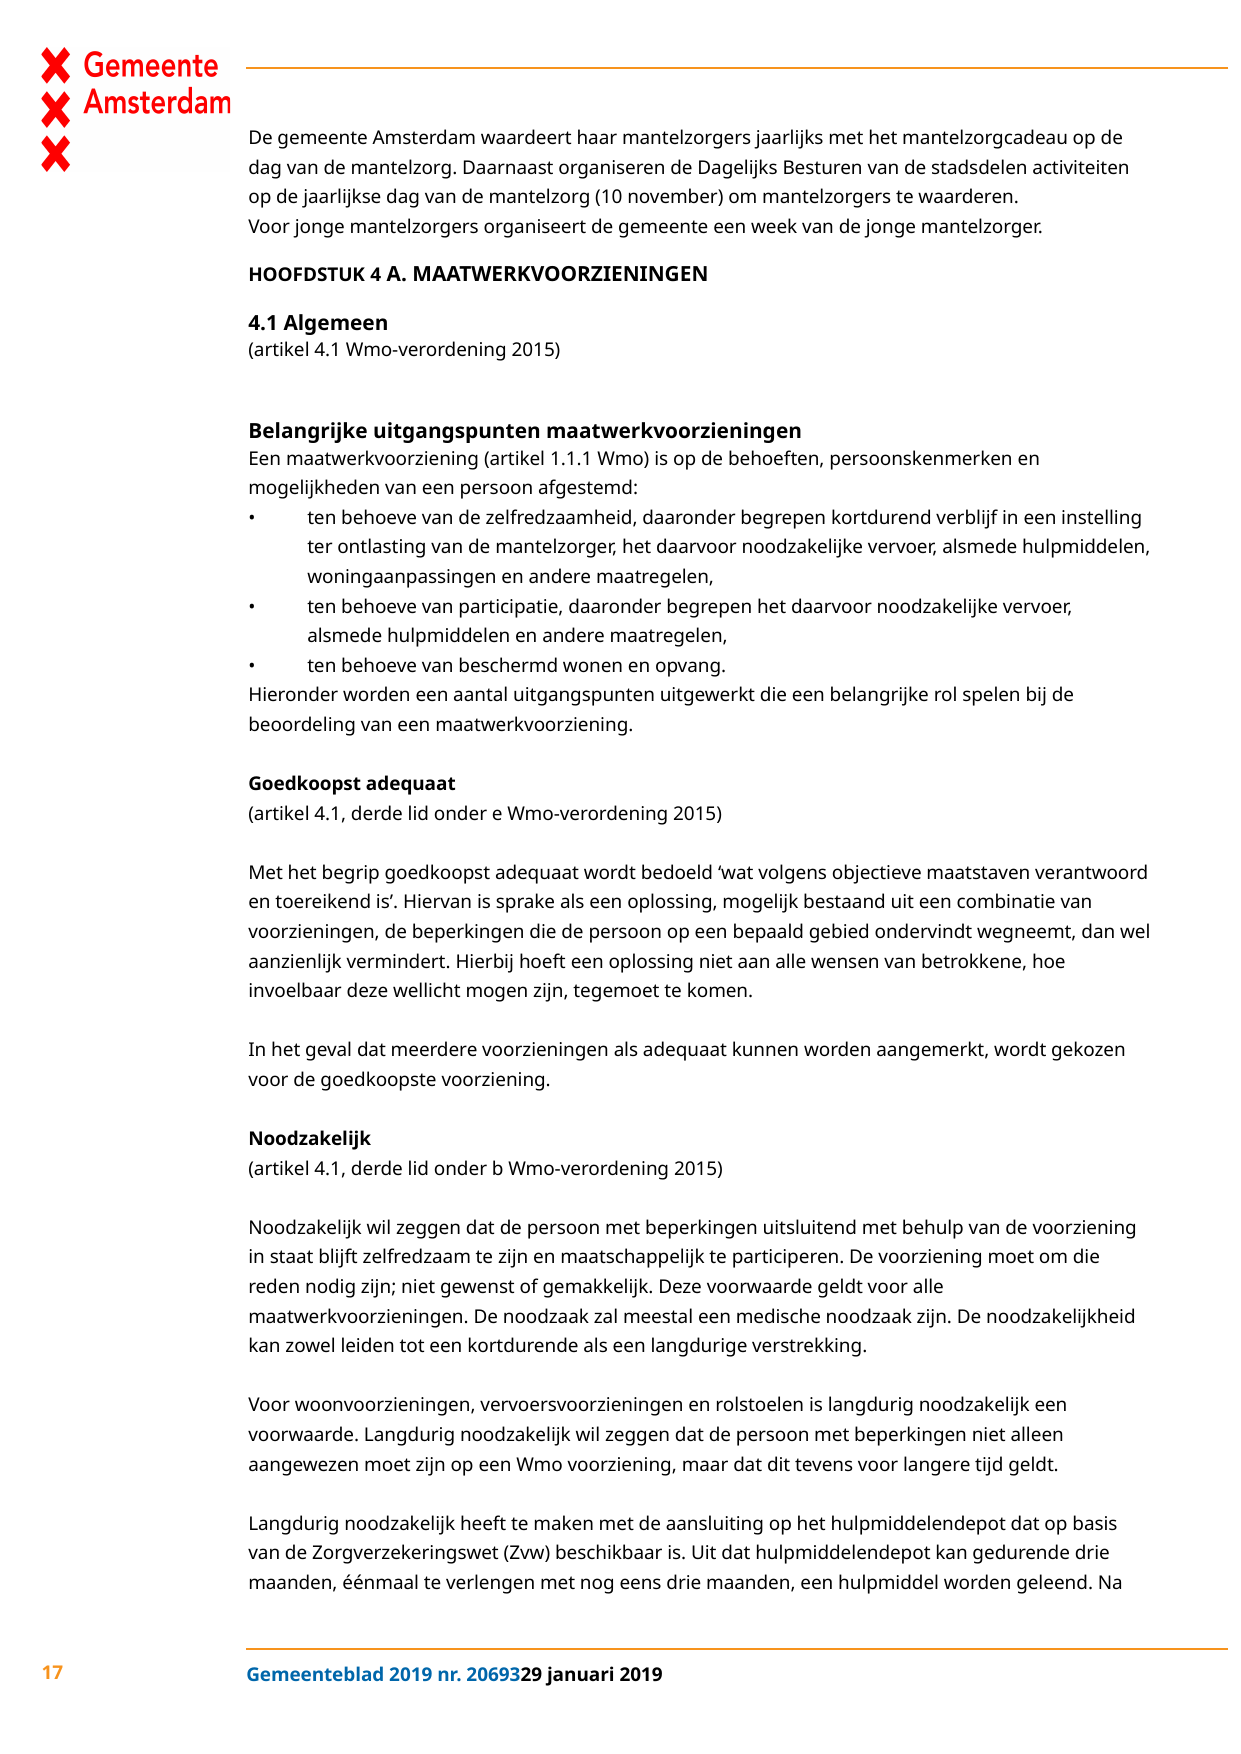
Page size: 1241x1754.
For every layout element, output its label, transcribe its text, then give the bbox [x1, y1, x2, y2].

text (artikel 4.1, derde lid onder b Wmo-verordening 2015) [248, 1155, 1152, 1181]
text Een maatwerkvoorziening (artikel 1.1.1 Wmo) is op de behoeften, persoonskenmerken en mogelijkheden van een persoon afgestemd: [248, 445, 1152, 500]
picture [41, 47, 231, 172]
text Noodzakelijk [248, 1125, 1152, 1151]
text 4.1 Algemeen [248, 308, 1152, 336]
text HOOFDSTUK 4 A. MAATWERKVOORZIENINGEN [248, 259, 1152, 287]
text Voor jonge mantelzorgers organiseert de gemeente een week van de jonge mantelzorger. [248, 213, 1152, 239]
list ten behoeve van de zelfredzaamheid, daaronder begrepen kortdurend verblijf in een instelling ter ontlasting van de mantelzorger, het daarvoor noodzakelijke vervoer, alsmede hulpmiddelen, woningaanpassingen en andere maatregelen, [248, 504, 1152, 589]
text In het geval dat meerdere voorzieningen als adequaat kunnen worden aangemerkt, wordt gekozen voor de goedkoopste voorziening. [248, 1037, 1152, 1092]
text Langdurig noodzakelijk heeft te maken met de aansluiting op het hulpmiddelendepot dat op basis van de Zorgverzekeringswet (Zvw) beschikbaar is. Uit dat hulpmiddelendepot kan gedurende drie maanden, éénmaal te verlengen met nog eens drie maanden, een hulpmiddel worden geleend. Na [248, 1510, 1152, 1595]
text (artikel 4.1, derde lid onder e Wmo-verordening 2015) [248, 800, 1152, 826]
text (artikel 4.1 Wmo-verordening 2015) [248, 336, 1152, 362]
text Voor woonvoorzieningen, vervoersvoorzieningen en rolstoelen is langdurig noodzakelijk een voorwaarde. Langdurig noodzakelijk wil zeggen dat de persoon met beperkingen niet alleen aangewezen moet zijn op een Wmo voorziening, maar dat dit tevens voor langere tijd geldt. [248, 1392, 1152, 1476]
text Goedkoopst adequaat [248, 770, 1152, 796]
list ten behoeve van participatie, daaronder begrepen het daarvoor noodzakelijke vervoer, alsmede hulpmiddelen en andere maatregelen, [248, 593, 1152, 648]
text Hieronder worden een aantal uitgangspunten uitgewerkt die een belangrijke rol spelen bij de beoordeling van een maatwerkvoorziening. [248, 682, 1152, 737]
list ten behoeve van beschermd wonen en opvang. [248, 652, 1152, 678]
text De gemeente Amsterdam waardeert haar mantelzorgers jaarlijks met het mantelzorgcadeau op de dag van de mantelzorg. Daarnaast organiseren de Dagelijks Besturen van de stadsdelen activiteiten op de jaarlijkse dag van de mantelzorg (10 november) om mantelzorgers te waarderen. [248, 124, 1152, 209]
text Belangrijke uitgangspunten maatwerkvoorzieningen [248, 416, 1152, 445]
text Met het begrip goedkoopst adequaat wordt bedoeld ‘wat volgens objectieve maatstaven verantwoord en toereikend is’. Hiervan is sprake als een oplossing, mogelijk bestaand uit een combinatie van voorzieningen, de beperkingen die de persoon op een bepaald gebied ondervindt wegneemt, dan wel aanzienlijk vermindert. Hierbij hoeft een oplossing niet aan alle wensen van betrokkene, hoe invoelbaar deze wellicht mogen zijn, tegemoet te komen. [248, 859, 1152, 1003]
text Noodzakelijk wil zeggen dat de persoon met beperkingen uitsluitend met behulp van de voorziening in staat blijft zelfredzaam te zijn en maatschappelijk te participeren. De voorziening moet om die reden nodig zijn; niet gewenst of gemakkelijk. Deze voorwaarde geldt voor alle maatwerkvoorzieningen. De noodzaak zal meestal een medische noodzaak zijn. De noodzakelijkheid kan zowel leiden tot een kortdurende als een langdurige verstrekking. [248, 1214, 1152, 1358]
